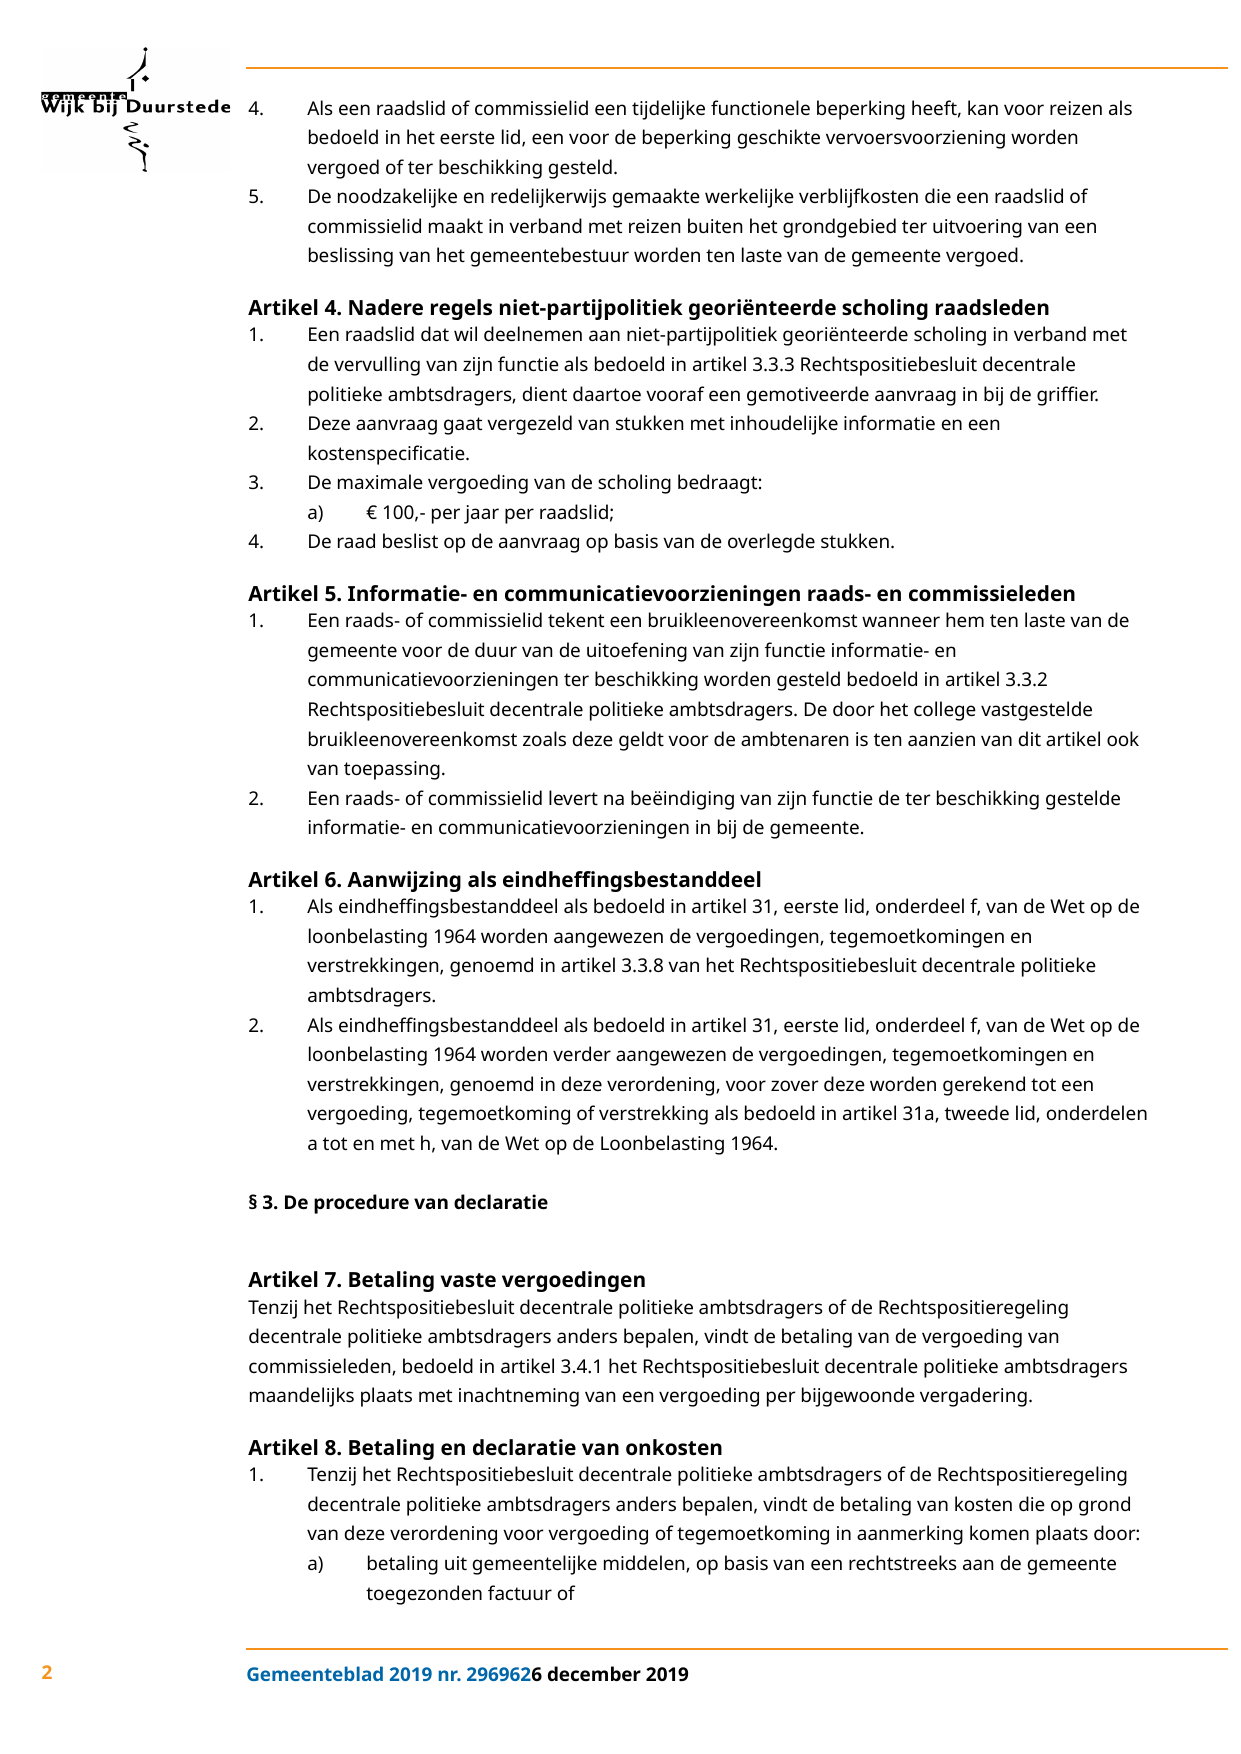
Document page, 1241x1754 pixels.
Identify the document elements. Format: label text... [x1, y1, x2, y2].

list Als een raadslid of commissielid een tijdelijke functionele beperking heeft, kan voor reizen als bedoeld in het eerste lid, een voor de beperking geschikte vervoersvoorziening worden vergoed of ter beschikking gesteld. [248, 95, 1152, 180]
text Artikel 5. Informatie- en communicatievoorzieningen raads- en commissieleden [248, 579, 1152, 607]
list Een raads- of commissielid tekent een bruikleenovereenkomst wanneer hem ten laste van de gemeente voor de duur van de uitoefening van zijn functie informatie- en communicatievoorzieningen ter beschikking worden gesteld bedoeld in artikel 3.3.2 Rechtspositiebesluit decentrale politieke ambtsdragers. De door het college vastgestelde bruikleenovereenkomst zoals deze geldt voor de ambtenaren is ten aanzien van dit artikel ook van toepassing. [248, 607, 1152, 781]
list € 100,- per jaar per raadslid; [307, 499, 1152, 525]
text Artikel 4. Nadere regels niet-partijpolitiek georiënteerde scholing raadsleden [248, 293, 1152, 322]
list Een raads- of commissielid levert na beëindiging van zijn functie de ter beschikking gestelde informatie- en communicatievoorzieningen in bij de gemeente. [248, 785, 1152, 840]
list Deze aanvraag gaat vergezeld van stukken met inhoudelijke informatie en een kostenspecificatie. [248, 410, 1152, 466]
text Tenzij het Rechtspositiebesluit decentrale politieke ambtsdragers of de Rechtspositieregeling decentrale politieke ambtsdragers anders bepalen, vindt de betaling van de vergoeding van commissieleden, bedoeld in artikel 3.4.1 het Rechtspositiebesluit decentrale politieke ambtsdragers maandelijks plaats met inachtneming van een vergoeding per bijgewoonde vergadering. [248, 1294, 1152, 1408]
list Als eindheffingsbestanddeel als bedoeld in artikel 31, eerste lid, onderdeel f, van de Wet op de loonbelasting 1964 worden aangewezen de vergoedingen, tegemoetkomingen en verstrekkingen, genoemd in artikel 3.3.8 van het Rechtspositiebesluit decentrale politieke ambtsdragers. [248, 893, 1152, 1008]
list betaling uit gemeentelijke middelen, op basis van een rechtstreeks aan de gemeente toegezonden factuur of [307, 1550, 1152, 1606]
list De raad beslist op de aanvraag op basis van de overlegde stukken. [248, 529, 1152, 554]
list Een raadslid dat wil deelnemen aan niet-partijpolitiek georiënteerde scholing in verband met de vervulling van zijn functie als bedoeld in artikel 3.3.3 Rechtspositiebesluit decentrale politieke ambtsdragers, dient daartoe vooraf een gemotiveerde aanvraag in bij de griffier. [248, 322, 1152, 406]
text Artikel 8. Betaling en declaratie van onkosten [248, 1433, 1152, 1461]
text § 3. De procedure van declaratie [248, 1189, 1152, 1215]
picture [41, 47, 231, 172]
list Als eindheffingsbestanddeel als bedoeld in artikel 31, eerste lid, onderdeel f, van de Wet op de loonbelasting 1964 worden verder aangewezen de vergoedingen, tegemoetkomingen en verstrekkingen, genoemd in deze verordening, voor zover deze worden gerekend tot een vergoeding, tegemoetkoming of verstrekking als bedoeld in artikel 31a, tweede lid, onderdelen a tot en met h, van de Wet op de Loonbelasting 1964. [248, 1012, 1152, 1156]
list Tenzij het Rechtspositiebesluit decentrale politieke ambtsdragers of de Rechtspositieregeling decentrale politieke ambtsdragers anders bepalen, vindt de betaling van kosten die op grond van deze verordening voor vergoeding of tegemoetkoming in aanmerking komen plaats door: [248, 1461, 1152, 1546]
list De maximale vergoeding van de scholing bedraagt: [248, 469, 1152, 495]
text Artikel 7. Betaling vaste vergoedingen [248, 1265, 1152, 1294]
list De noodzakelijke en redelijkerwijs gemaakte werkelijke verblijfkosten die een raadslid of commissielid maakt in verband met reizen buiten het grondgebied ter uitvoering van een beslissing van het gemeentebestuur worden ten laste van de gemeente vergoed. [248, 183, 1152, 268]
text Artikel 6. Aanwijzing als eindheffingsbestanddeel [248, 865, 1152, 893]
